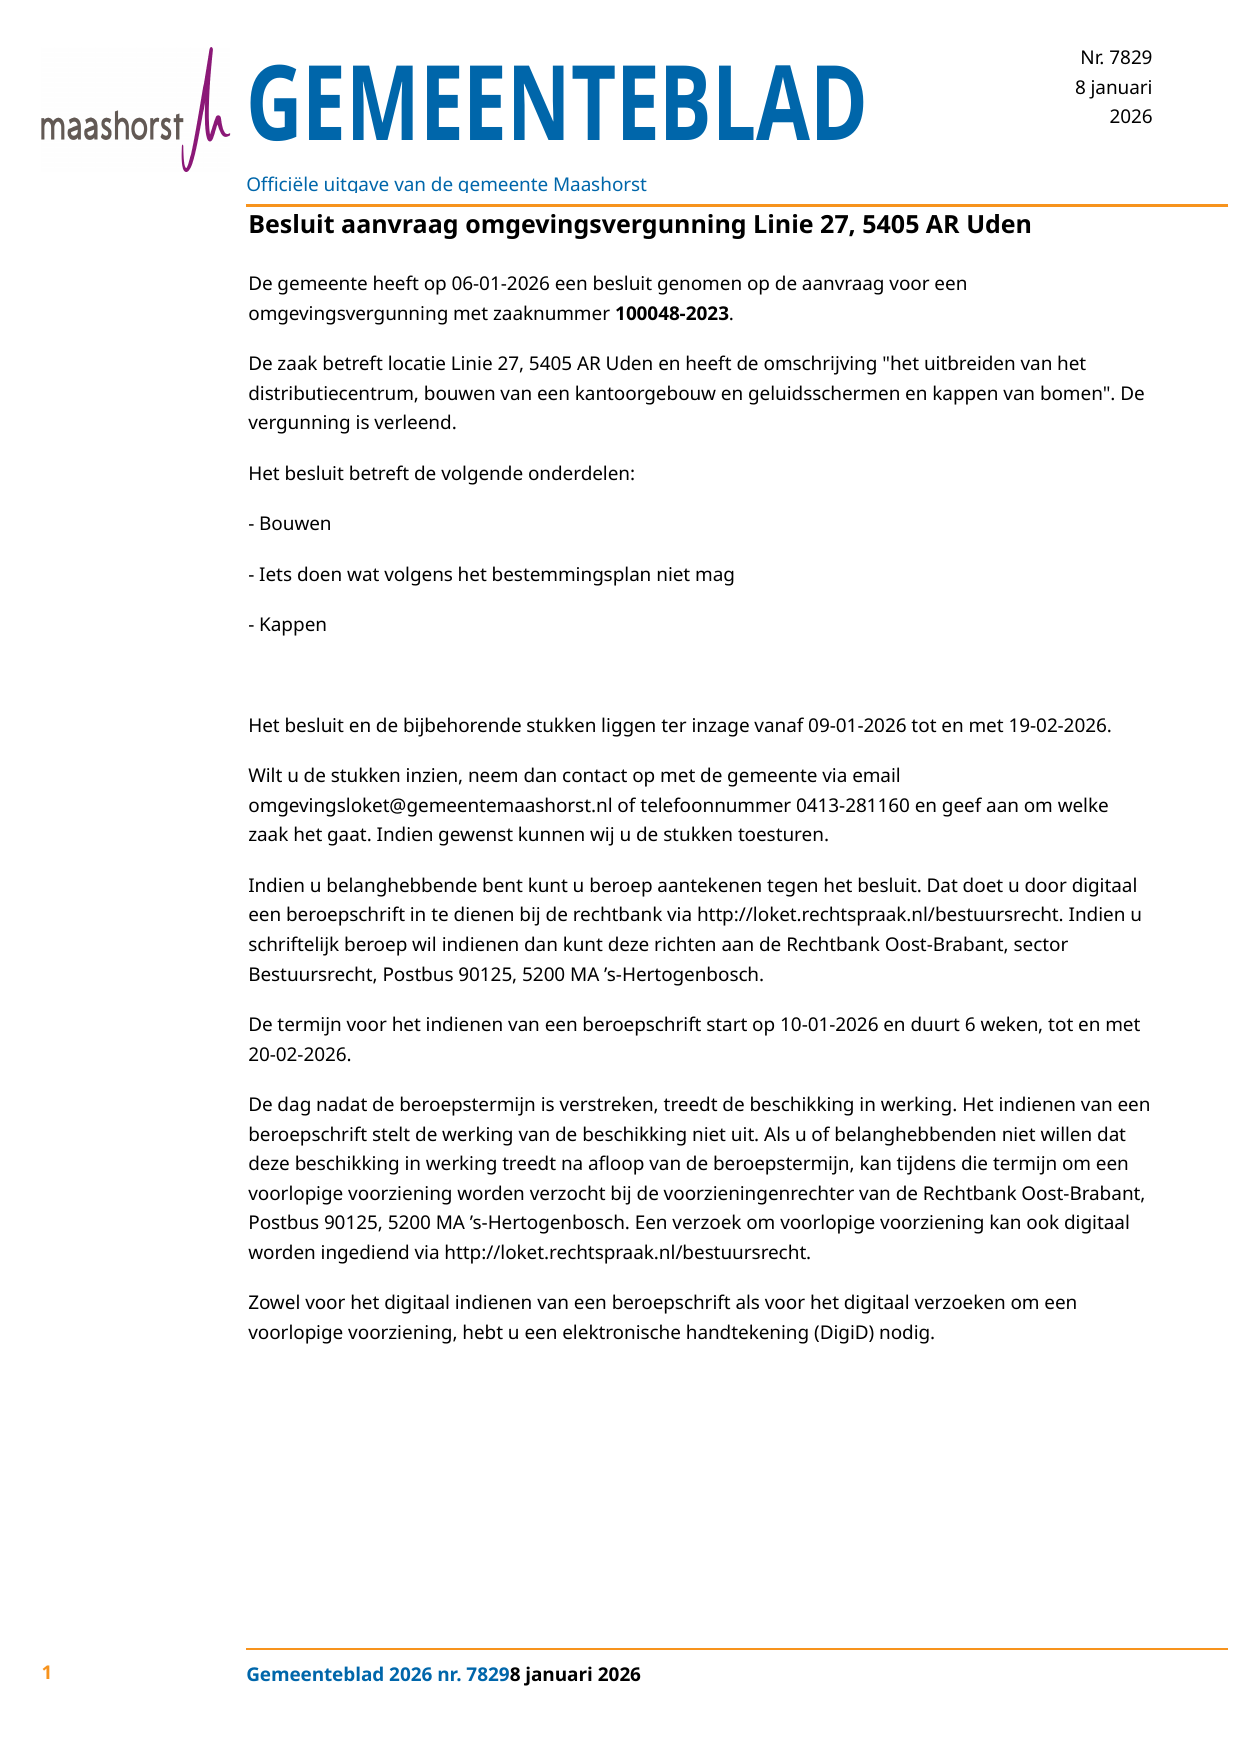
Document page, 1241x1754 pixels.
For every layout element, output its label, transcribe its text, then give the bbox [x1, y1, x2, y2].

text - Kappen [248, 611, 1152, 637]
text Het besluit betreft de volgende onderdelen: [248, 460, 1152, 486]
text Het besluit en de bijbehorende stukken liggen ter inzage vanaf 09-01-2026 tot en met 19-02-2026. [248, 712, 1152, 738]
picture [41, 47, 231, 172]
text Wilt u de stukken inzien, neem dan contact op met de gemeente via email omgevingsloket@gemeentemaashorst.nl of telefoonnummer 0413-281160 en geef aan om welke zaak het gaat. Indien gewenst kunnen wij u de stukken toesturen. [248, 762, 1152, 847]
text Besluit aanvraag omgevingsvergunning Linie 27, 5405 AR Uden [248, 207, 1152, 241]
text De dag nadat de beroepstermijn is verstreken, treedt de beschikking in werking. Het indienen van een beroepschrift stelt de werking van de beschikking niet uit. Als u of belanghebbenden niet willen dat deze beschikking in werking treedt na afloop van de beroepstermijn, kan tijdens die termijn om een voorlopige voorziening worden verzocht bij de voorzieningenrechter van de Rechtbank Oost-Brabant, Postbus 90125, 5200 MA ’s-Hertogenbosch. Een verzoek om voorlopige voorziening kan ook digitaal worden ingediend via http://loket.rechtspraak.nl/bestuursrecht. [248, 1091, 1152, 1265]
text De termijn voor het indienen van een beroepschrift start op 10-01-2026 en duurt 6 weken, tot en met 20-02-2026. [248, 1011, 1152, 1066]
text De gemeente heeft op 06-01-2026 een besluit genomen op de aanvraag voor een omgevingsvergunning met zaaknummer 100048-2023. [248, 270, 1152, 326]
text De zaak betreft locatie Linie 27, 5405 AR Uden en heeft de omschrijving "het uitbreiden van het distributiecentrum, bouwen van een kantoorgebouw en geluidsschermen en kappen van bomen". De vergunning is verleend. [248, 350, 1152, 435]
text - Iets doen wat volgens het bestemmingsplan niet mag [248, 561, 1152, 586]
text Zowel voor het digitaal indienen van een beroepschrift als voor het digitaal verzoeken om een voorlopige voorziening, hebt u een elektronische handtekening (DigiD) nodig. [248, 1289, 1152, 1345]
text - Bouwen [248, 510, 1152, 536]
text Indien u belanghebbende bent kunt u beroep aantekenen tegen het besluit. Dat doet u door digitaal een beroepschrift in te dienen bij de rechtbank via http://loket.rechtspraak.nl/bestuursrecht. Indien u schriftelijk beroep wil indienen dan kunt deze richten aan de Rechtbank Oost-Brabant, sector Bestuursrecht, Postbus 90125, 5200 MA ’s-Hertogenbosch. [248, 872, 1152, 986]
